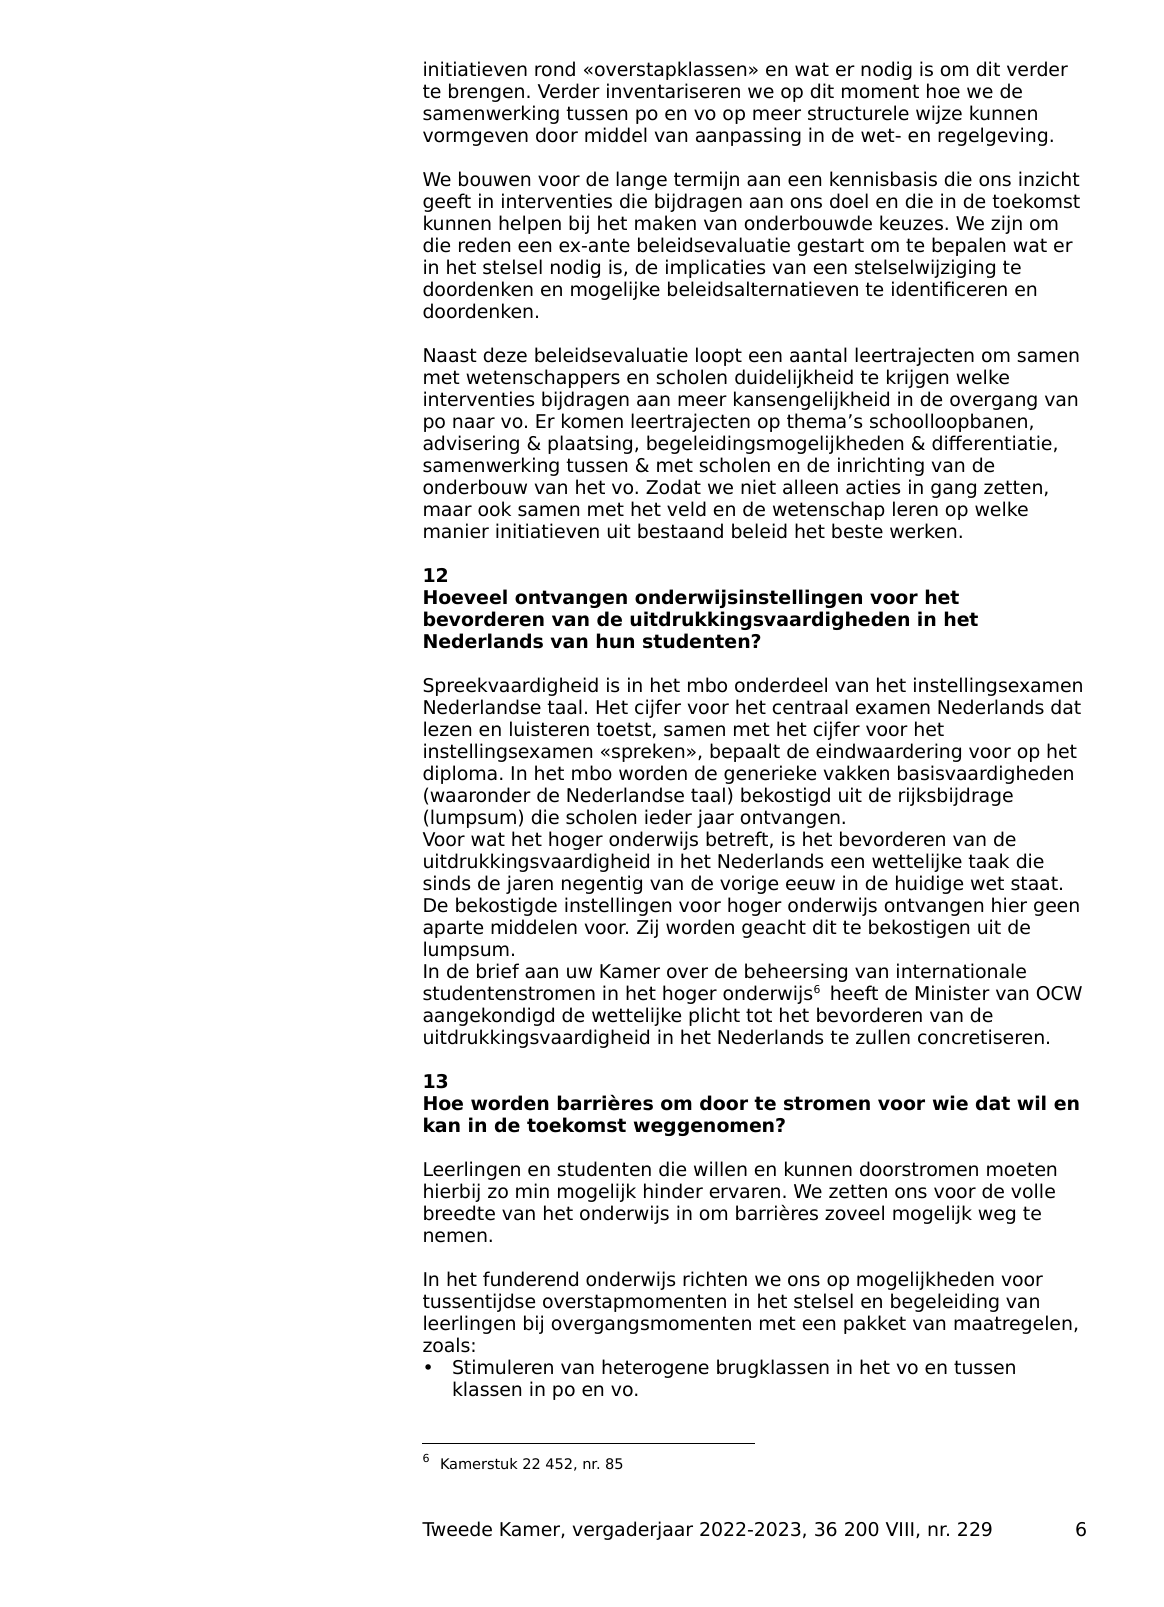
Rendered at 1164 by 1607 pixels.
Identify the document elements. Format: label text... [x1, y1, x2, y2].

text Hoe worden barrières om door te stromen voor wie dat wil en kan in de toekomst weggenomen? [422, 1093, 1087, 1137]
text Kamerstuk 22 452, nr. 85 [422, 1452, 1087, 1474]
text • Stimuleren van heterogene brugklassen in het vo en tussen klassen in po en vo. [422, 1357, 1087, 1401]
text Spreekvaardigheid is in het mbo onderdeel van het instellingsexamen Nederlandse taal. Het cijfer voor het centraal examen Nederlands dat lezen en luisteren toetst, samen met het cijfer voor het instellingsexamen «spreken», bepaalt de eindwaardering voor op het diploma. In het mbo worden de generieke vakken basisvaardigheden (waaronder de Nederlandse taal) bekostigd uit de rijksbijdrage (lumpsum) die scholen ieder jaar ontvangen. [422, 675, 1087, 829]
text Naast deze beleidsevaluatie loopt een aantal leertrajecten om samen met wetenschappers en scholen duidelijkheid te krijgen welke interventies bijdragen aan meer kansengelijkheid in de overgang van po naar vo. Er komen leertrajecten op thema’s schoolloopbanen, advisering & plaatsing, begeleidingsmogelijkheden & differentiatie, samenwerking tussen & met scholen en de inrichting van de onderbouw van het vo. Zodat we niet alleen acties in gang zetten, maar ook samen met het veld en de wetenschap leren op welke manier initiatieven uit bestaand beleid het beste werken. [422, 345, 1087, 543]
text Voor wat het hoger onderwijs betreft, is het bevorderen van de uitdrukkingsvaardigheid in het Nederlands een wettelijke taak die sinds de jaren negentig van de vorige eeuw in de huidige wet staat. De bekostigde instellingen voor hoger onderwijs ontvangen hier geen aparte middelen voor. Zij worden geacht dit te bekostigen uit de lumpsum. [422, 829, 1087, 961]
text In de brief aan uw Kamer over de beheersing van internationale studentenstromen in het hoger onderwijs heeft de Minister van OCW aangekondigd de wettelijke plicht tot het bevorderen van de uitdrukkingsvaardigheid in het Nederlands te zullen concretiseren. [422, 961, 1087, 1049]
text Hoeveel ontvangen onderwijsinstellingen voor het bevorderen van de uitdrukkingsvaardigheden in het Nederlands van hun studenten? [422, 587, 1087, 653]
text In het funderend onderwijs richten we ons op mogelijkheden voor tussentijdse overstapmomenten in het stelsel en begeleiding van leerlingen bij overgangsmomenten met een pakket van maatregelen, zoals: [422, 1269, 1087, 1357]
text Leerlingen en studenten die willen en kunnen doorstromen moeten hierbij zo min mogelijk hinder ervaren. We zetten ons voor de volle breedte van het onderwijs in om barrières zoveel mogelijk weg te nemen. [422, 1159, 1087, 1247]
text 13 [422, 1071, 1087, 1093]
text We bouwen voor de lange termijn aan een kennisbasis die ons inzicht geeft in interventies die bijdragen aan ons doel en die in de toekomst kunnen helpen bij het maken van onderbouwde keuzes. We zijn om die reden een ex-ante beleidsevaluatie gestart om te bepalen wat er in het stelsel nodig is, de implicaties van een stelselwijziging te doordenken en mogelijke beleidsalternatieven te identificeren en doordenken. [422, 169, 1087, 323]
text 12 [422, 565, 1087, 587]
text initiatieven rond «overstapklassen» en wat er nodig is om dit verder te brengen. Verder inventariseren we op dit moment hoe we de samenwerking tussen po en vo op meer structurele wijze kunnen vormgeven door middel van aanpassing in de wet- en regelgeving. [422, 59, 1087, 147]
